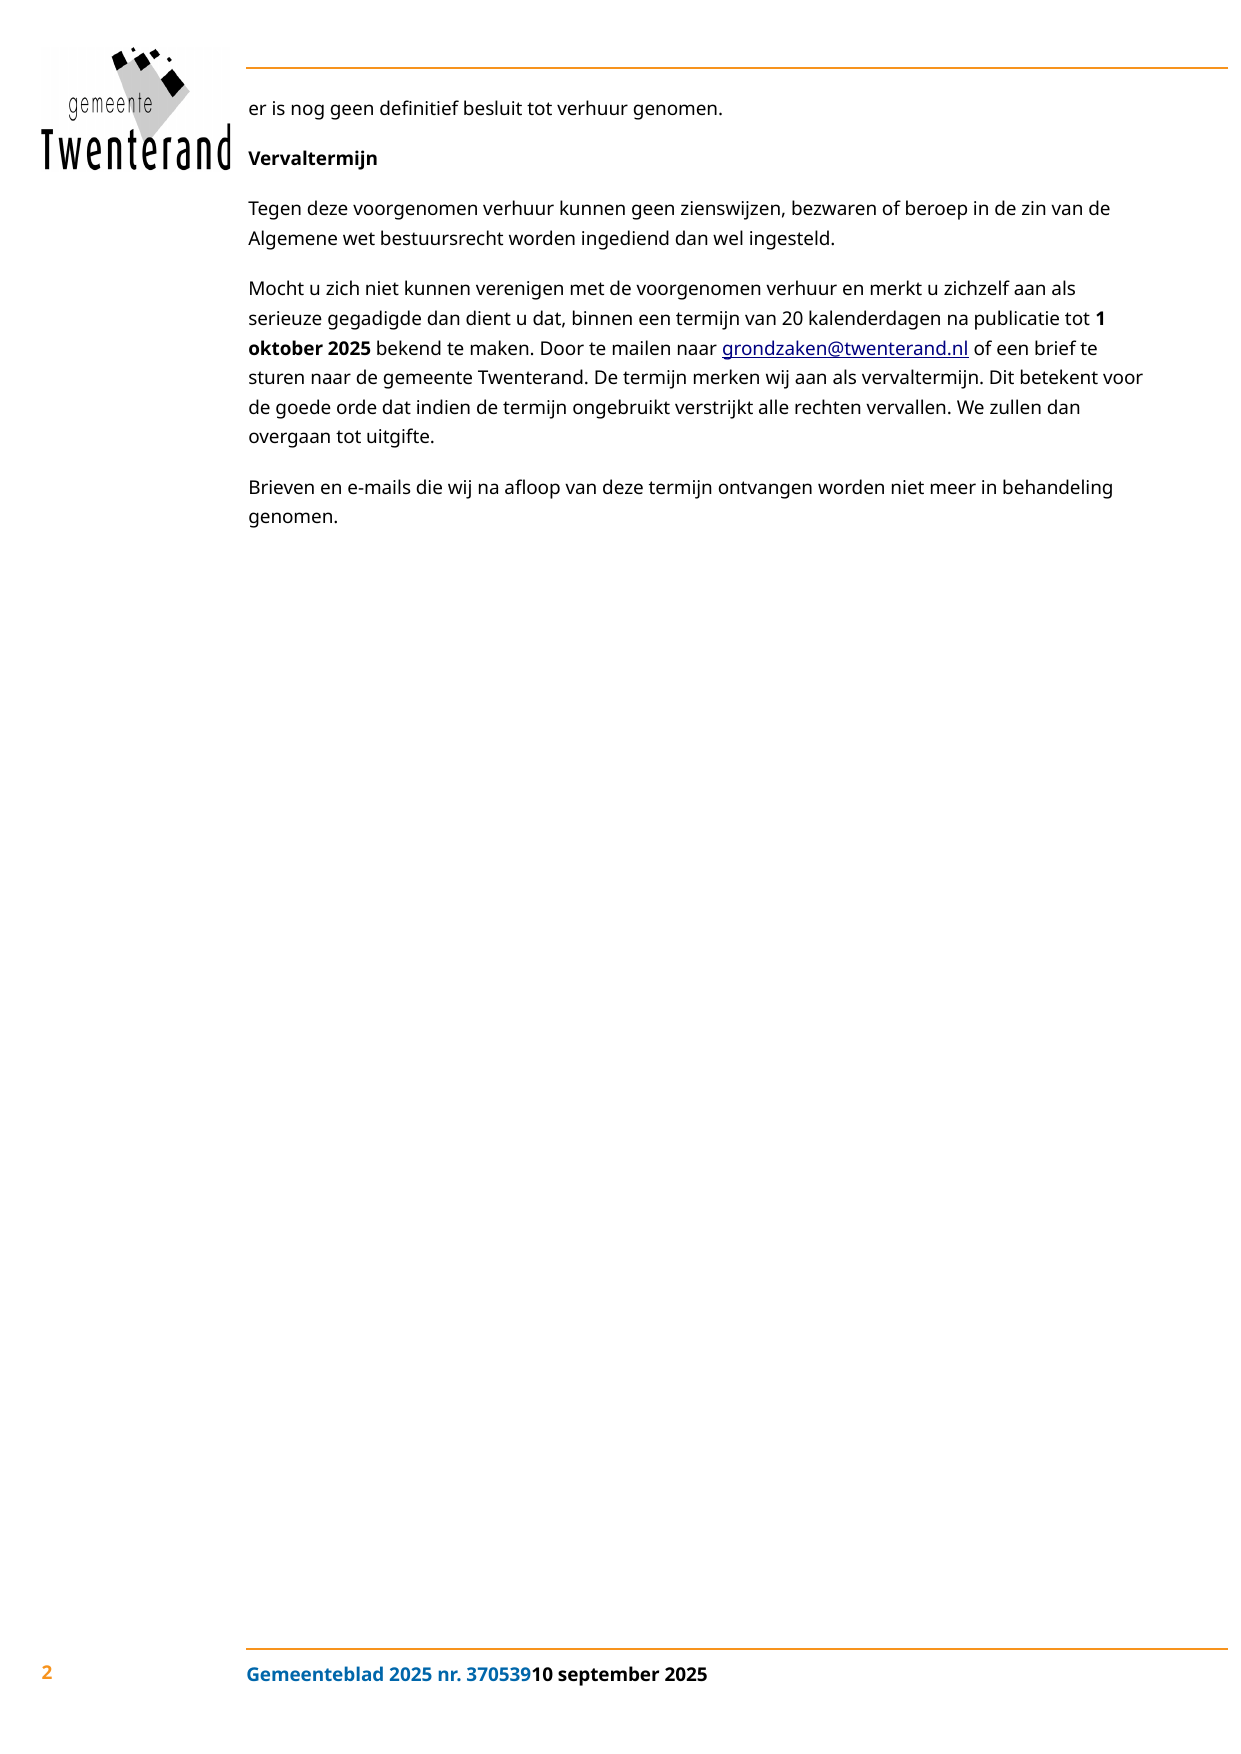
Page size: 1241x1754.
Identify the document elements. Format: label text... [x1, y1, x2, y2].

text Mocht u zich niet kunnen verenigen met de voorgenomen verhuur en merkt u zichzelf aan als serieuze gegadigde dan dient u dat, binnen een termijn van 20 kalenderdagen na publicatie tot 1 oktober 2025 bekend te maken. Door te mailen naar grondzaken@twenterand.nl of een brief te sturen naar de gemeente Twenterand. De termijn merken wij aan als vervaltermijn. Dit betekent voor de goede orde dat indien de termijn ongebruikt verstrijkt alle rechten vervallen. We zullen dan overgaan tot uitgifte. [248, 276, 1152, 449]
text Tegen deze voorgenomen verhuur kunnen geen zienswijzen, bezwaren of beroep in de zin van de Algemene wet bestuursrecht worden ingediend dan wel ingesteld. [248, 196, 1152, 251]
text er is nog geen definitief besluit tot verhuur genomen. [248, 95, 1152, 121]
text Vervaltermijn [248, 145, 1152, 171]
text Brieven en e-mails die wij na afloop van deze termijn ontvangen worden niet meer in behandeling genomen. [248, 474, 1152, 529]
picture [41, 47, 231, 172]
